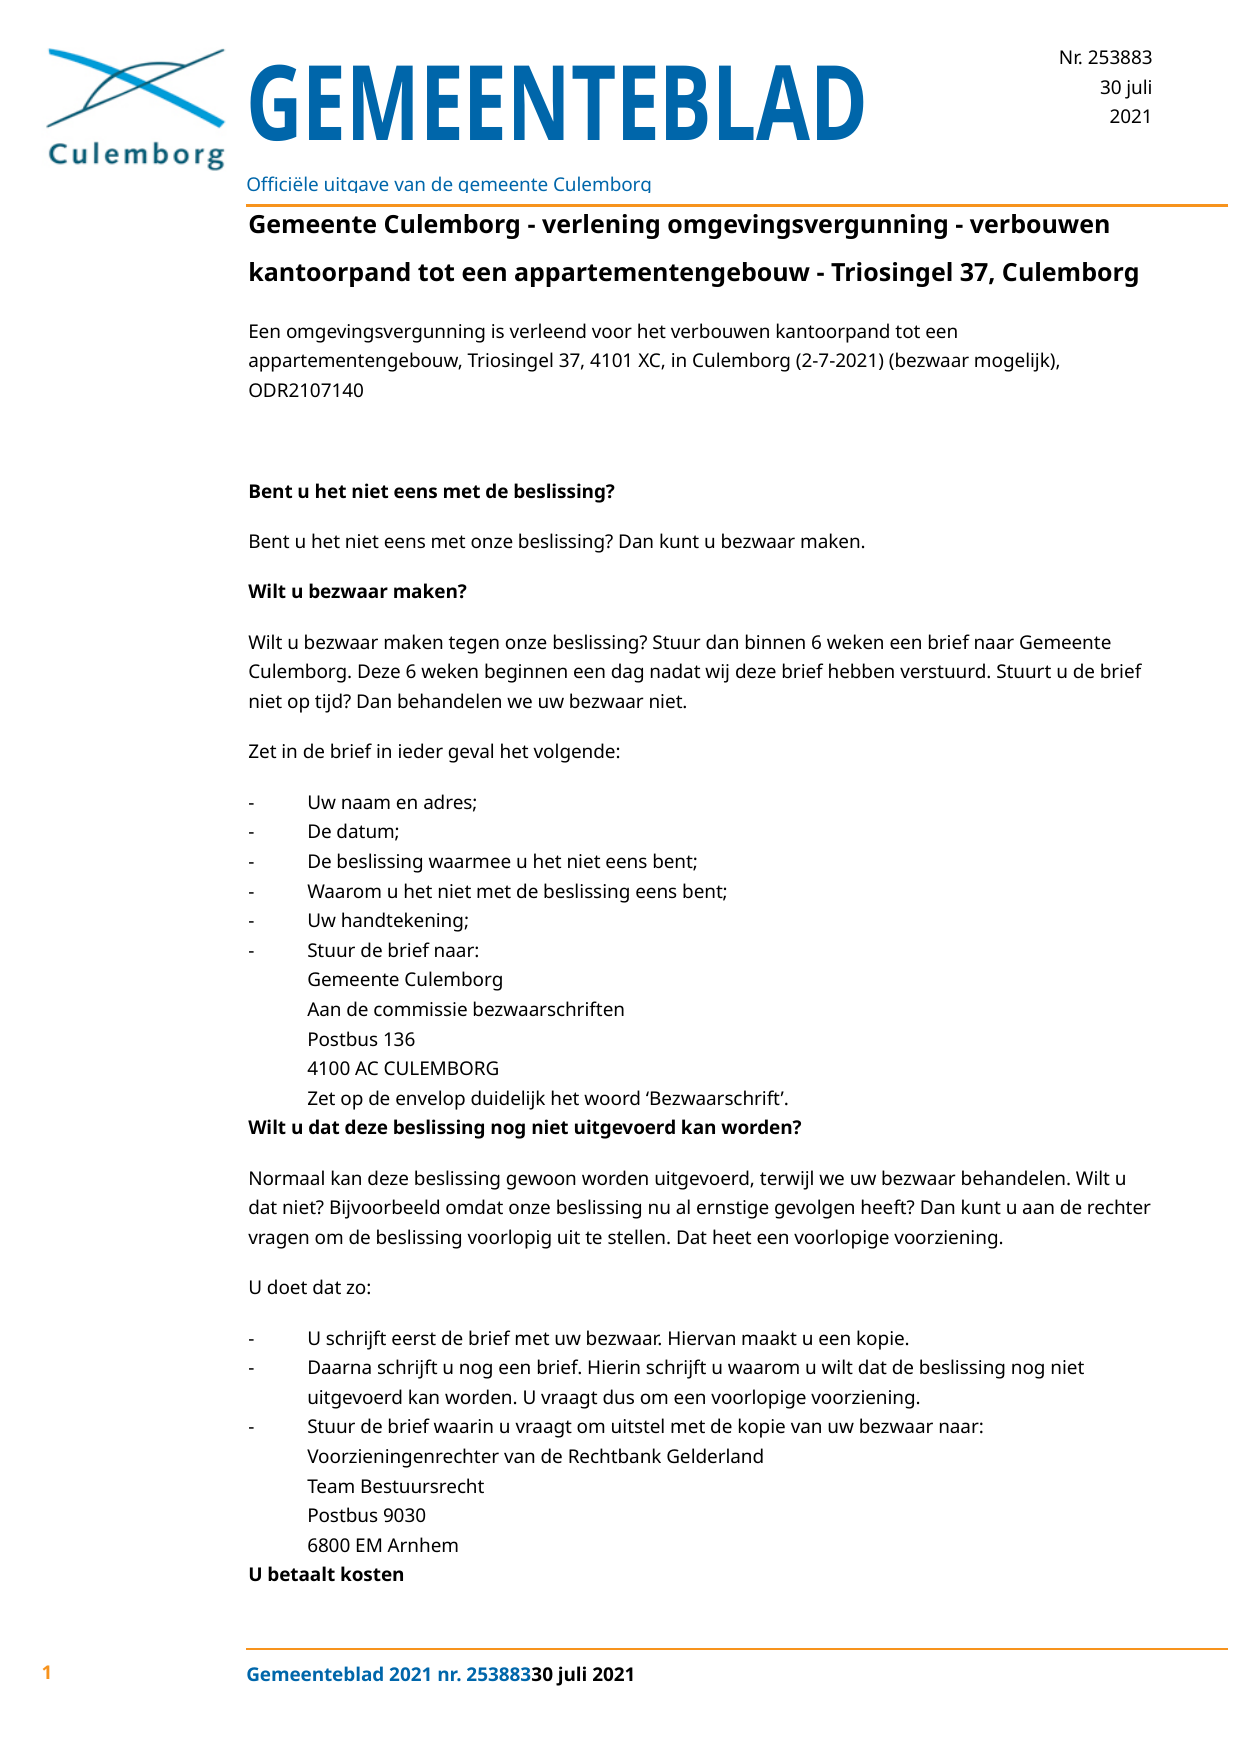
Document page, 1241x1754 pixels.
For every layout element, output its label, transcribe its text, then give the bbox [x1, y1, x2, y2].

picture [41, 47, 231, 172]
text Wilt u dat deze beslissing nog niet uitgevoerd kan worden? [248, 1114, 1152, 1140]
list Postbus 136 [248, 1026, 1152, 1052]
list Daarna schrijft u nog een brief. Hierin schrijft u waarom u wilt dat de beslissing nog niet uitgevoerd kan worden. U vraagt dus om een voorlopige voorziening. [248, 1354, 1152, 1410]
list Voorzieningenrechter van de Rechtbank Gelderland [248, 1443, 1152, 1469]
list Zet op de envelop duidelijk het woord ‘Bezwaarschrift’. [248, 1085, 1152, 1111]
list De datum; [248, 819, 1152, 844]
text Bent u het niet eens met de beslissing? [248, 478, 1152, 504]
list De beslissing waarmee u het niet eens bent; [248, 848, 1152, 874]
text Zet in de brief in ieder geval het volgende: [248, 739, 1152, 764]
text Bent u het niet eens met onze beslissing? Dan kunt u bezwaar maken. [248, 528, 1152, 554]
list Waarom u het niet met de beslissing eens bent; [248, 878, 1152, 904]
text Een omgevingsvergunning is verleend voor het verbouwen kantoorpand tot een appartementengebouw, Triosingel 37, 4101 XC, in Culemborg (2-7-2021) (bezwaar mogelijk), ODR2107140 [248, 318, 1152, 403]
list 4100 AC CULEMBORG [248, 1055, 1152, 1081]
list Postbus 9030 [248, 1502, 1152, 1528]
list Team Bestuursrecht [248, 1473, 1152, 1499]
list Aan de commissie bezwaarschriften [248, 996, 1152, 1022]
text Wilt u bezwaar maken tegen onze beslissing? Stuur dan binnen 6 weken een brief naar Gemeente Culemborg. Deze 6 weken beginnen een dag nadat wij deze brief hebben verstuurd. Stuurt u de brief niet op tijd? Dan behandelen we uw bezwaar niet. [248, 629, 1152, 714]
list Stuur de brief naar: [248, 937, 1152, 963]
text Wilt u bezwaar maken? [248, 579, 1152, 604]
text Gemeente Culemborg - verlening omgevingsvergunning - verbouwen kantoorpand tot een appartementengebouw - Triosingel 37, Culemborg [248, 207, 1152, 288]
list Uw handtekening; [248, 907, 1152, 933]
list Gemeente Culemborg [248, 967, 1152, 992]
text U doet dat zo: [248, 1274, 1152, 1300]
list 6800 EM Arnhem [248, 1532, 1152, 1558]
list U schrijft eerst de brief met uw bezwaar. Hiervan maakt u een kopie. [248, 1325, 1152, 1351]
text Normaal kan deze beslissing gewoon worden uitgevoerd, terwijl we uw bezwaar behandelen. Wilt u dat niet? Bijvoorbeeld omdat onze beslissing nu al ernstige gevolgen heeft? Dan kunt u aan de rechter vragen om de beslissing voorlopig uit te stellen. Dat heet een voorlopige voorziening. [248, 1165, 1152, 1250]
list Stuur de brief waarin u vraagt om uitstel met de kopie van uw bezwaar naar: [248, 1414, 1152, 1439]
list Uw naam en adres; [248, 789, 1152, 815]
text U betaalt kosten [248, 1562, 1152, 1587]
